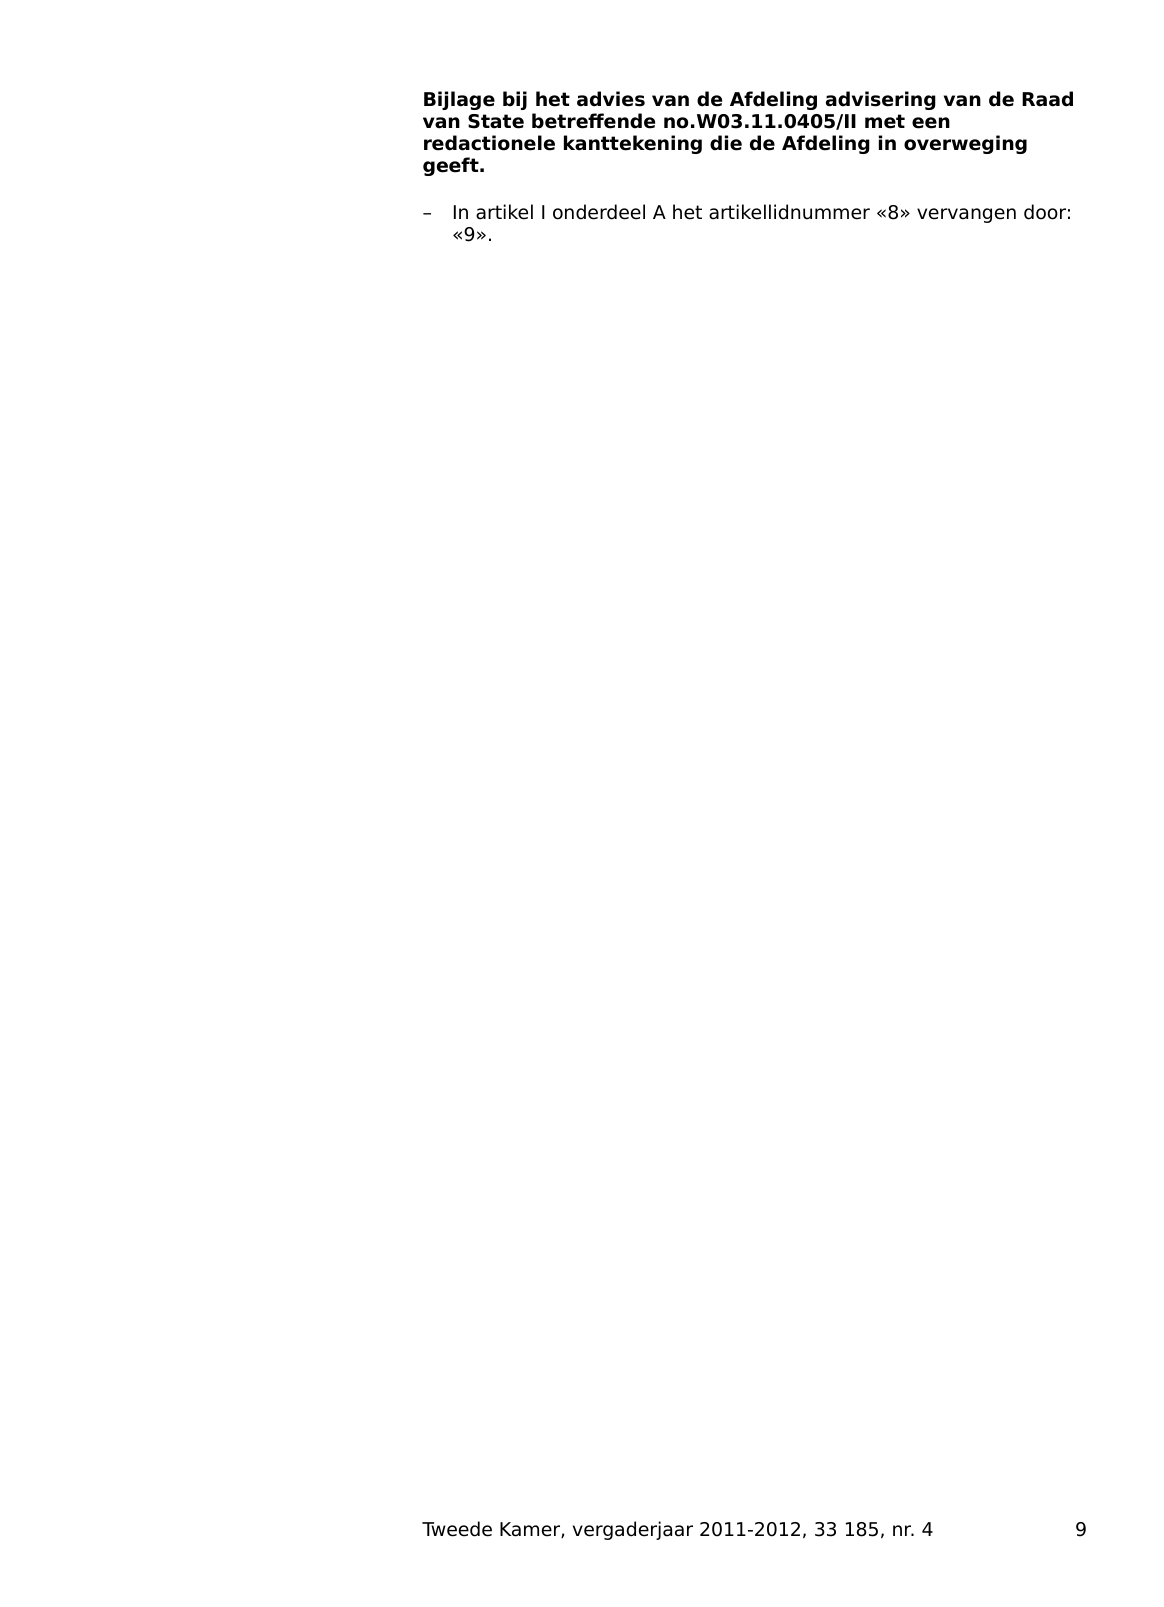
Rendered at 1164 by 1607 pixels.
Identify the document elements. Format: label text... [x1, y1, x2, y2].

text – In artikel I onderdeel A het artikellidnummer «8» vervangen door: «9». [422, 202, 1087, 246]
subtitle Bijlage bij het advies van de Afdeling advisering van de Raad van State betreffende no.W03.11.0405/II met een redactionele kanttekening die de Afdeling in overweging geeft. [77, 89, 1087, 177]
